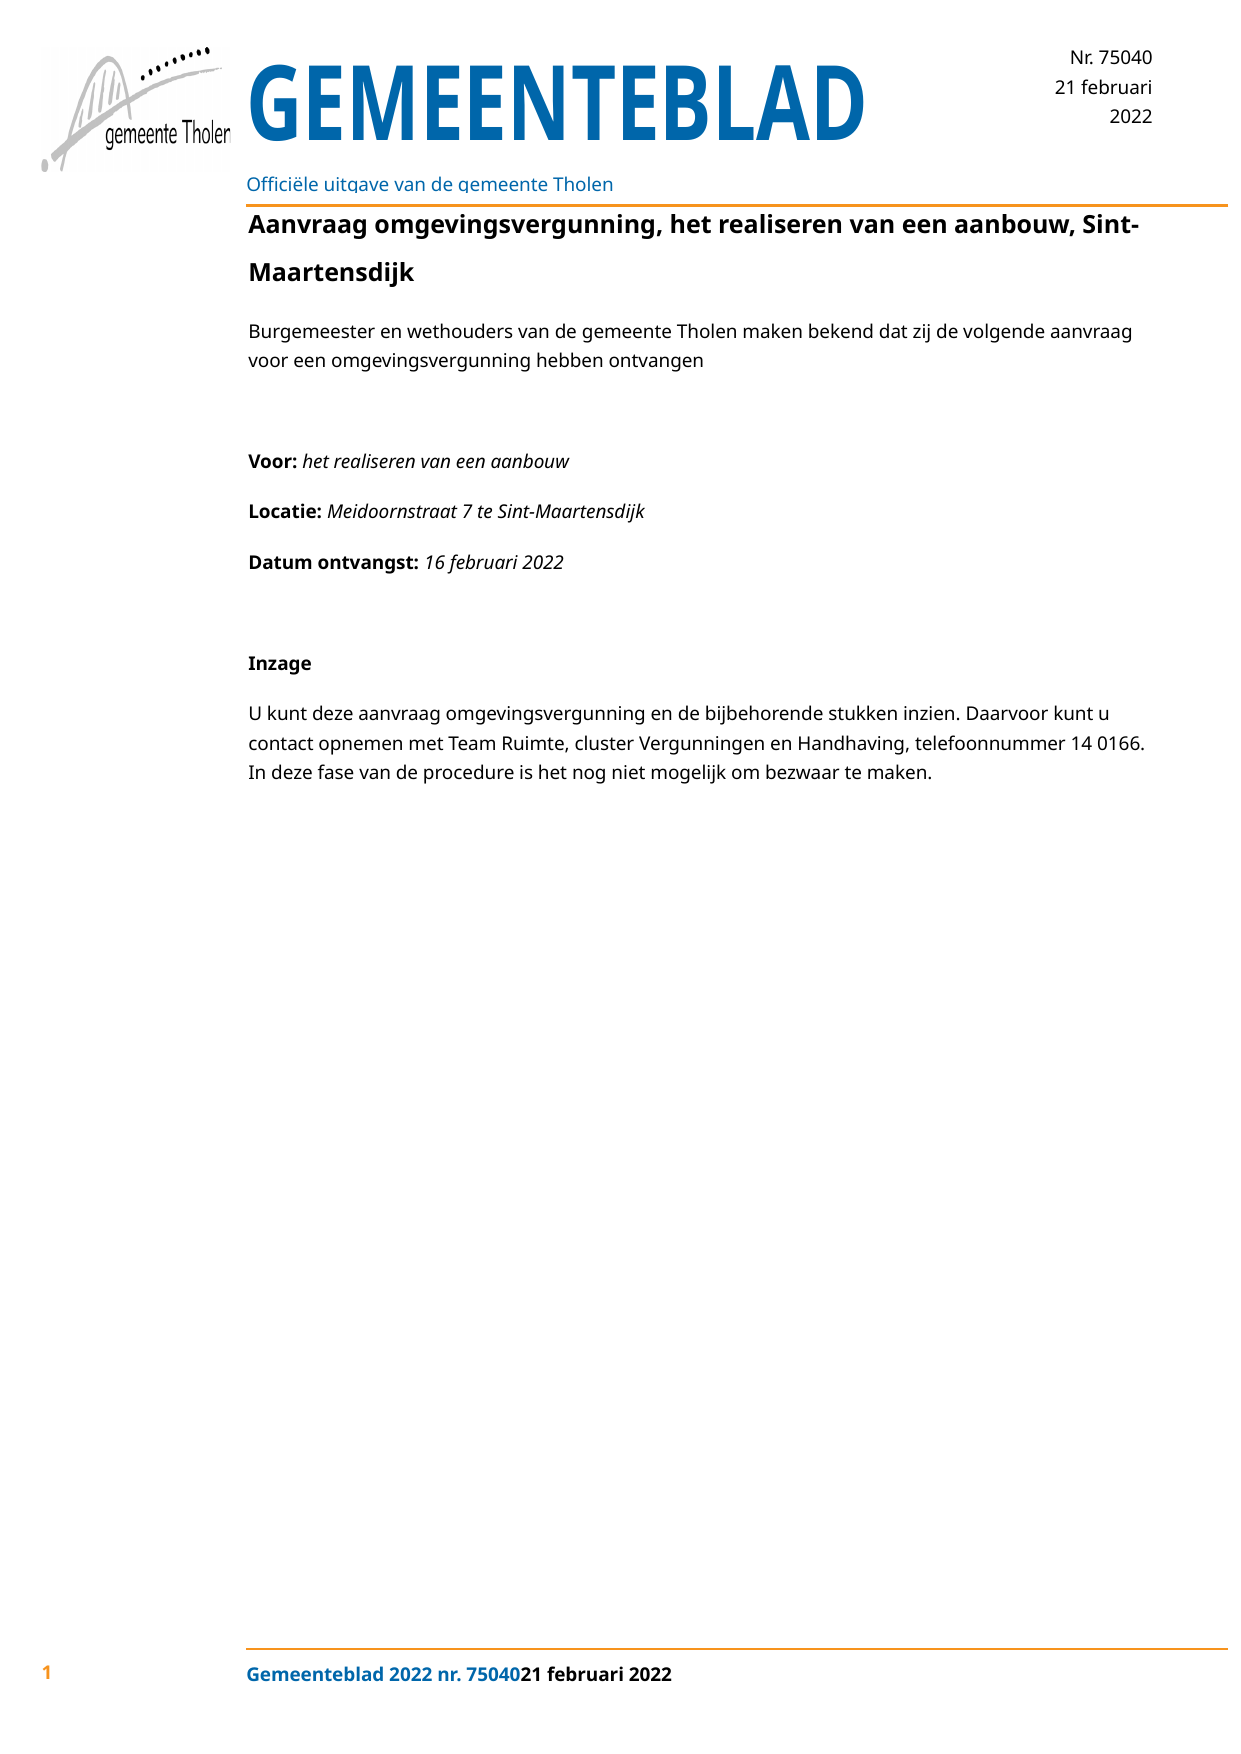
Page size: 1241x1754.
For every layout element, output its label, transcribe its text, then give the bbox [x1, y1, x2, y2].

picture [41, 47, 231, 172]
text Burgemeester en wethouders van de gemeente Tholen maken bekend dat zij de volgende aanvraag voor een omgevingsvergunning hebben ontvangen [248, 318, 1152, 373]
text U kunt deze aanvraag omgevingsvergunning en de bijbehorende stukken inzien. Daarvoor kunt u contact opnemen met Team Ruimte, cluster Vergunningen en Handhaving, telefoonnummer 14 0166. In deze fase van de procedure is het nog niet mogelijk om bezwaar te maken. [248, 700, 1152, 785]
text Inzage [248, 650, 1152, 676]
text Datum ontvangst: 16 februari 2022 [248, 549, 1152, 575]
text Voor: het realiseren van een aanbouw [248, 448, 1152, 474]
text Locatie: Meidoornstraat 7 te Sint-Maartensdijk [248, 499, 1152, 524]
text Aanvraag omgevingsvergunning, het realiseren van een aanbouw, Sint-Maartensdijk [248, 207, 1152, 288]
